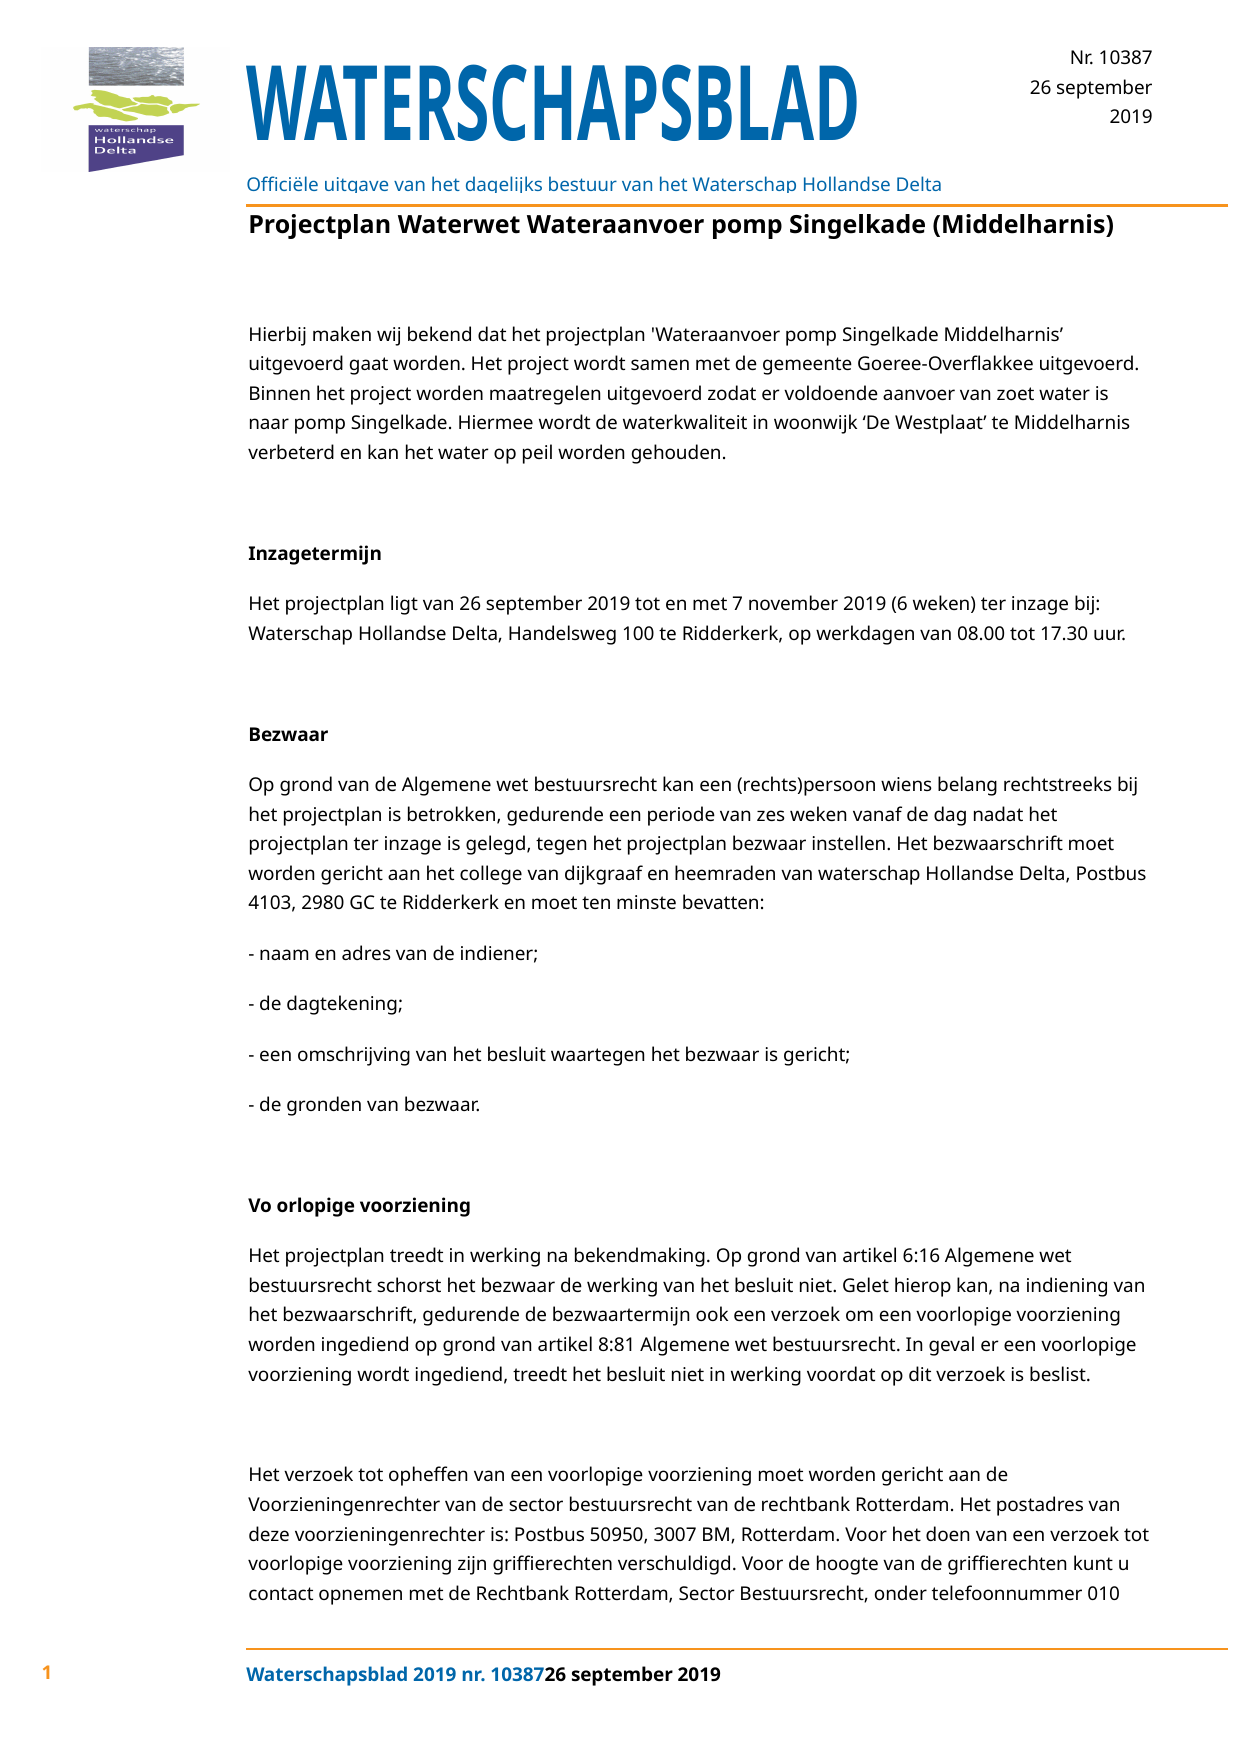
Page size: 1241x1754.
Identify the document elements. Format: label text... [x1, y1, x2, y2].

text Het projectplan ligt van 26 september 2019 tot en met 7 november 2019 (6 weken) ter inzage bij: Waterschap Hollandse Delta, Handelsweg 100 te Ridderkerk, op werkdagen van 08.00 tot 17.30 uur. [248, 590, 1152, 646]
text Op grond van de Algemene wet bestuursrecht kan een (rechts)persoon wiens belang rechtstreeks bij het projectplan is betrokken, gedurende een periode van zes weken vanaf de dag nadat het projectplan ter inzage is gelegd, tegen het projectplan bezwaar instellen. Het bezwaarschrift moet worden gericht aan het college van dijkgraaf en heemraden van waterschap Hollandse Delta, Postbus 4103, 2980 GC te Ridderkerk en moet ten minste bevatten: [248, 771, 1152, 915]
text - een omschrijving van het besluit waartegen het bezwaar is gericht; [248, 1041, 1152, 1066]
text Vo orlopige voorziening [248, 1192, 1152, 1218]
text Inzagetermijn [248, 540, 1152, 566]
text Projectplan Waterwet Wateraanvoer pomp Singelkade (Middelharnis) [248, 207, 1152, 241]
text Hierbij maken wij bekend dat het projectplan 'Wateraanvoer pomp Singelkade Middelharnis’ uitgevoerd gaat worden. Het project wordt samen met de gemeente Goeree-Overflakkee uitgevoerd. Binnen het project worden maatregelen uitgevoerd zodat er voldoende aanvoer van zoet water is naar pomp Singelkade. Hiermee wordt de waterkwaliteit in woonwijk ‘De Westplaat’ te Middelharnis verbeterd en kan het water op peil worden gehouden. [248, 321, 1152, 465]
text Bezwaar [248, 721, 1152, 746]
text - de gronden van bezwaar. [248, 1091, 1152, 1117]
text - naam en adres van de indiener; [248, 940, 1152, 966]
text Het projectplan treedt in werking na bekendmaking. Op grond van artikel 6:16 Algemene wet bestuursrecht schorst het bezwaar de werking van het besluit niet. Gelet hierop kan, na indiening van het bezwaarschrift, gedurende de bezwaartermijn ook een verzoek om een voorlopige voorziening worden ingediend op grond van artikel 8:81 Algemene wet bestuursrecht. In geval er een voorlopige voorziening wordt ingediend, treedt het besluit niet in werking voordat op dit verzoek is beslist. [248, 1242, 1152, 1386]
text - de dagtekening; [248, 990, 1152, 1016]
picture [41, 47, 231, 172]
text Het verzoek tot opheffen van een voorlopige voorziening moet worden gericht aan de Voorzieningenrechter van de sector bestuursrecht van de rechtbank Rotterdam. Het postadres van deze voorzieningenrechter is: Postbus 50950, 3007 BM, Rotterdam. Voor het doen van een verzoek tot voorlopige voorziening zijn griffierechten verschuldigd. Voor de hoogte van de griffierechten kunt u contact opnemen met de Rechtbank Rotterdam, Sector Bestuursrecht, onder telefoonnummer 010 [248, 1462, 1152, 1606]
